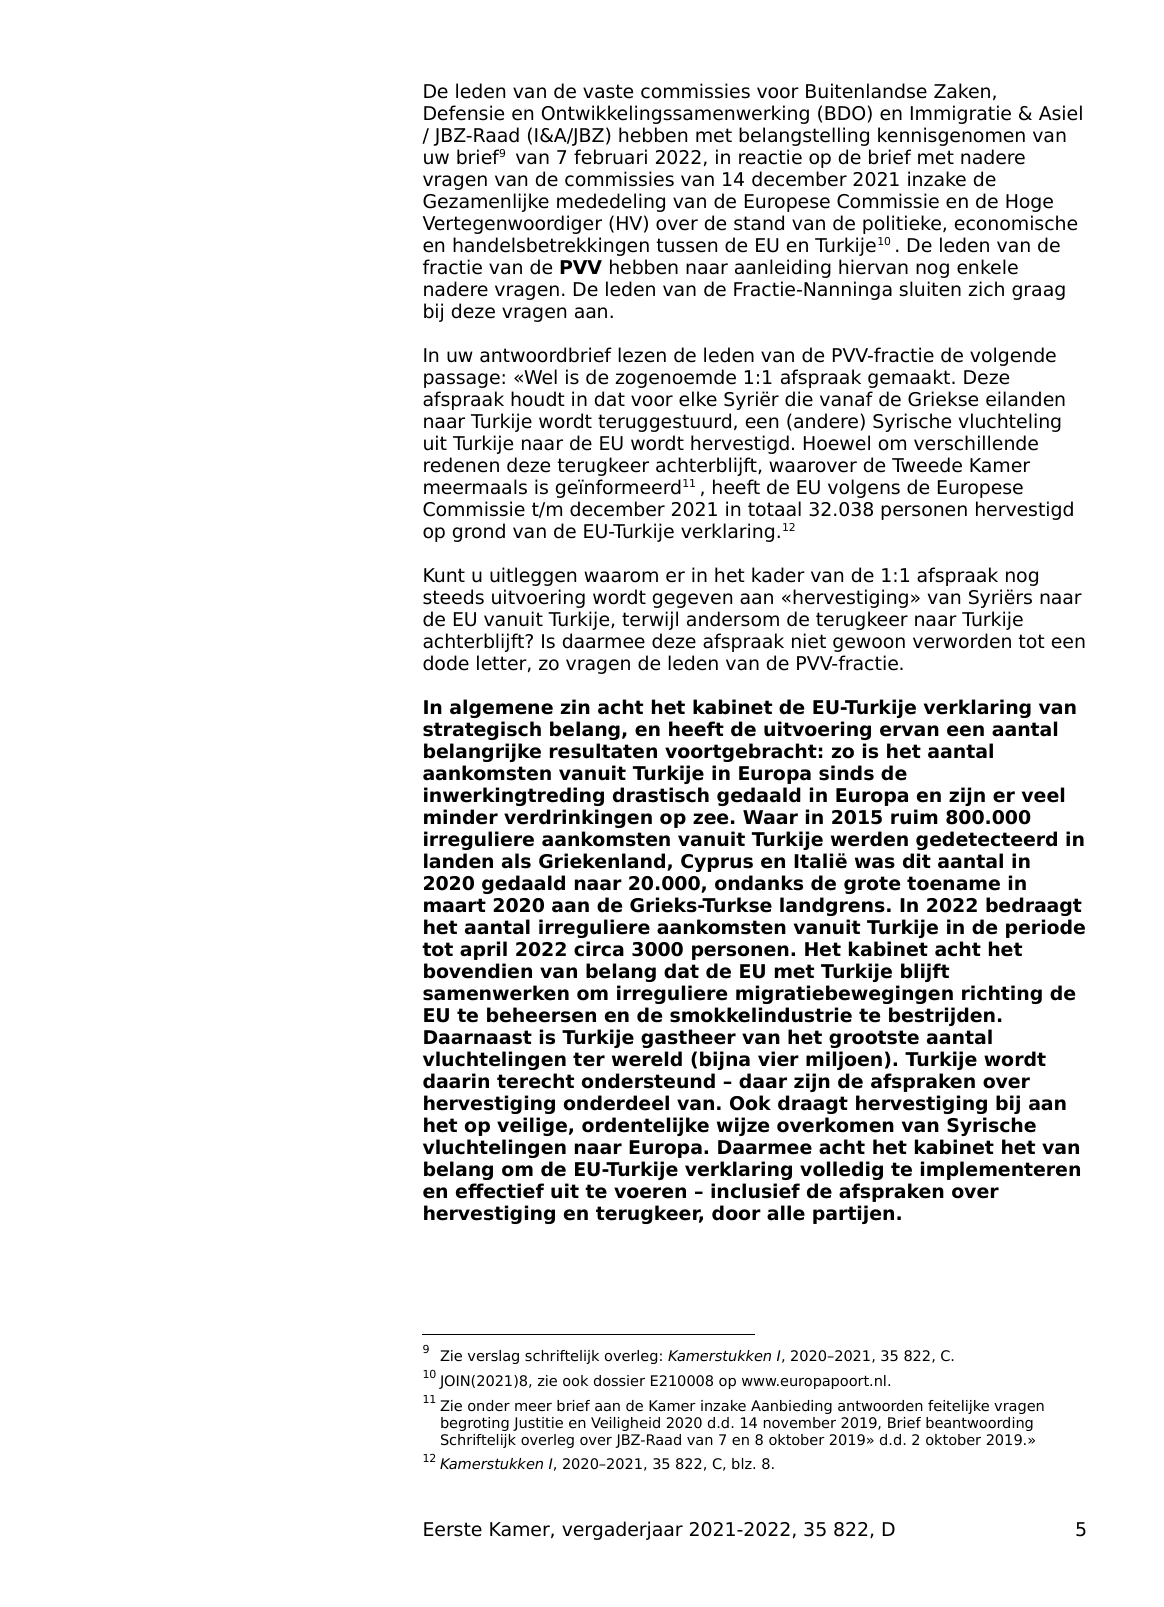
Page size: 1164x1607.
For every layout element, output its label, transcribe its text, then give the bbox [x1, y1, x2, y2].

text In algemene zin acht het kabinet de EU-Turkije verklaring van strategisch belang, en heeft de uitvoering ervan een aantal belangrijke resultaten voortgebracht: zo is het aantal aankomsten vanuit Turkije in Europa sinds de inwerkingtreding drastisch gedaald in Europa en zijn er veel minder verdrinkingen op zee. Waar in 2015 ruim 800.000 irreguliere aankomsten vanuit Turkije werden gedetecteerd in landen als Griekenland, Cyprus en Italië was dit aantal in 2020 gedaald naar 20.000, ondanks de grote toename in maart 2020 aan de Grieks-Turkse landgrens. In 2022 bedraagt het aantal irreguliere aankomsten vanuit Turkije in de periode tot april 2022 circa 3000 personen. Het kabinet acht het bovendien van belang dat de EU met Turkije blijft samenwerken om irreguliere migratiebewegingen richting de EU te beheersen en de smokkelindustrie te bestrijden. Daarnaast is Turkije gastheer van het grootste aantal vluchtelingen ter wereld (bijna vier miljoen). Turkije wordt daarin terecht ondersteund – daar zijn de afspraken over hervestiging onderdeel van. Ook draagt hervestiging bij aan het op veilige, ordentelijke wijze overkomen van Syrische vluchtelingen naar Europa. Daarmee acht het kabinet het van belang om de EU-Turkije verklaring volledig te implementeren en effectief uit te voeren – inclusief de afspraken over hervestiging en terugkeer, door alle partijen. [422, 697, 1087, 1225]
text Kunt u uitleggen waarom er in het kader van de 1:1 afspraak nog steeds uitvoering wordt gegeven aan «hervestiging» van Syriërs naar de EU vanuit Turkije, terwijl andersom de terugkeer naar Turkije achterblijft? Is daarmee deze afspraak niet gewoon verworden tot een dode letter, zo vragen de leden van de PVV-fractie. [422, 565, 1087, 675]
text JOIN(2021)8, zie ook dossier E210008 op www.europapoort.nl. [422, 1368, 1087, 1391]
text De leden van de vaste commissies voor Buitenlandse Zaken, Defensie en Ontwikkelingssamenwerking (BDO) en Immigratie & Asiel / JBZ-Raad (I&A/JBZ) hebben met belangstelling kennisgenomen van uw brief van 7 februari 2022, in reactie op de brief met nadere vragen van de commissies van 14 december 2021 inzake de Gezamenlijke mededeling van de Europese Commissie en de Hoge Vertegenwoordiger (HV) over de stand van de politieke, economische en handelsbetrekkingen tussen de EU en Turkije. De leden van de fractie van de PVV hebben naar aanleiding hiervan nog enkele nadere vragen. De leden van de Fractie-Nanninga sluiten zich graag bij deze vragen aan. [422, 81, 1087, 323]
text Kamerstukken I, 2020–2021, 35 822, C, blz. 8. [422, 1452, 1087, 1474]
text Zie onder meer brief aan de Kamer inzake Aanbieding antwoorden feitelijke vragen begroting Justitie en Veiligheid 2020 d.d. 14 november 2019, Brief beantwoording Schriftelijk overleg over JBZ-Raad van 7 en 8 oktober 2019» d.d. 2 oktober 2019.» [422, 1393, 1087, 1449]
text In uw antwoordbrief lezen de leden van de PVV-fractie de volgende passage: «Wel is de zogenoemde 1:1 afspraak gemaakt. Deze afspraak houdt in dat voor elke Syriër die vanaf de Griekse eilanden naar Turkije wordt teruggestuurd, een (andere) Syrische vluchteling uit Turkije naar de EU wordt hervestigd. Hoewel om verschillende redenen deze terugkeer achterblijft, waarover de Tweede Kamer meermaals is geïnformeerd, heeft de EU volgens de Europese Commissie t/m december 2021 in totaal 32.038 personen hervestigd op grond van de EU-Turkije verklaring. [422, 345, 1087, 543]
text Zie verslag schriftelijk overleg: Kamerstukken I, 2020–2021, 35 822, C. [422, 1343, 1087, 1366]
